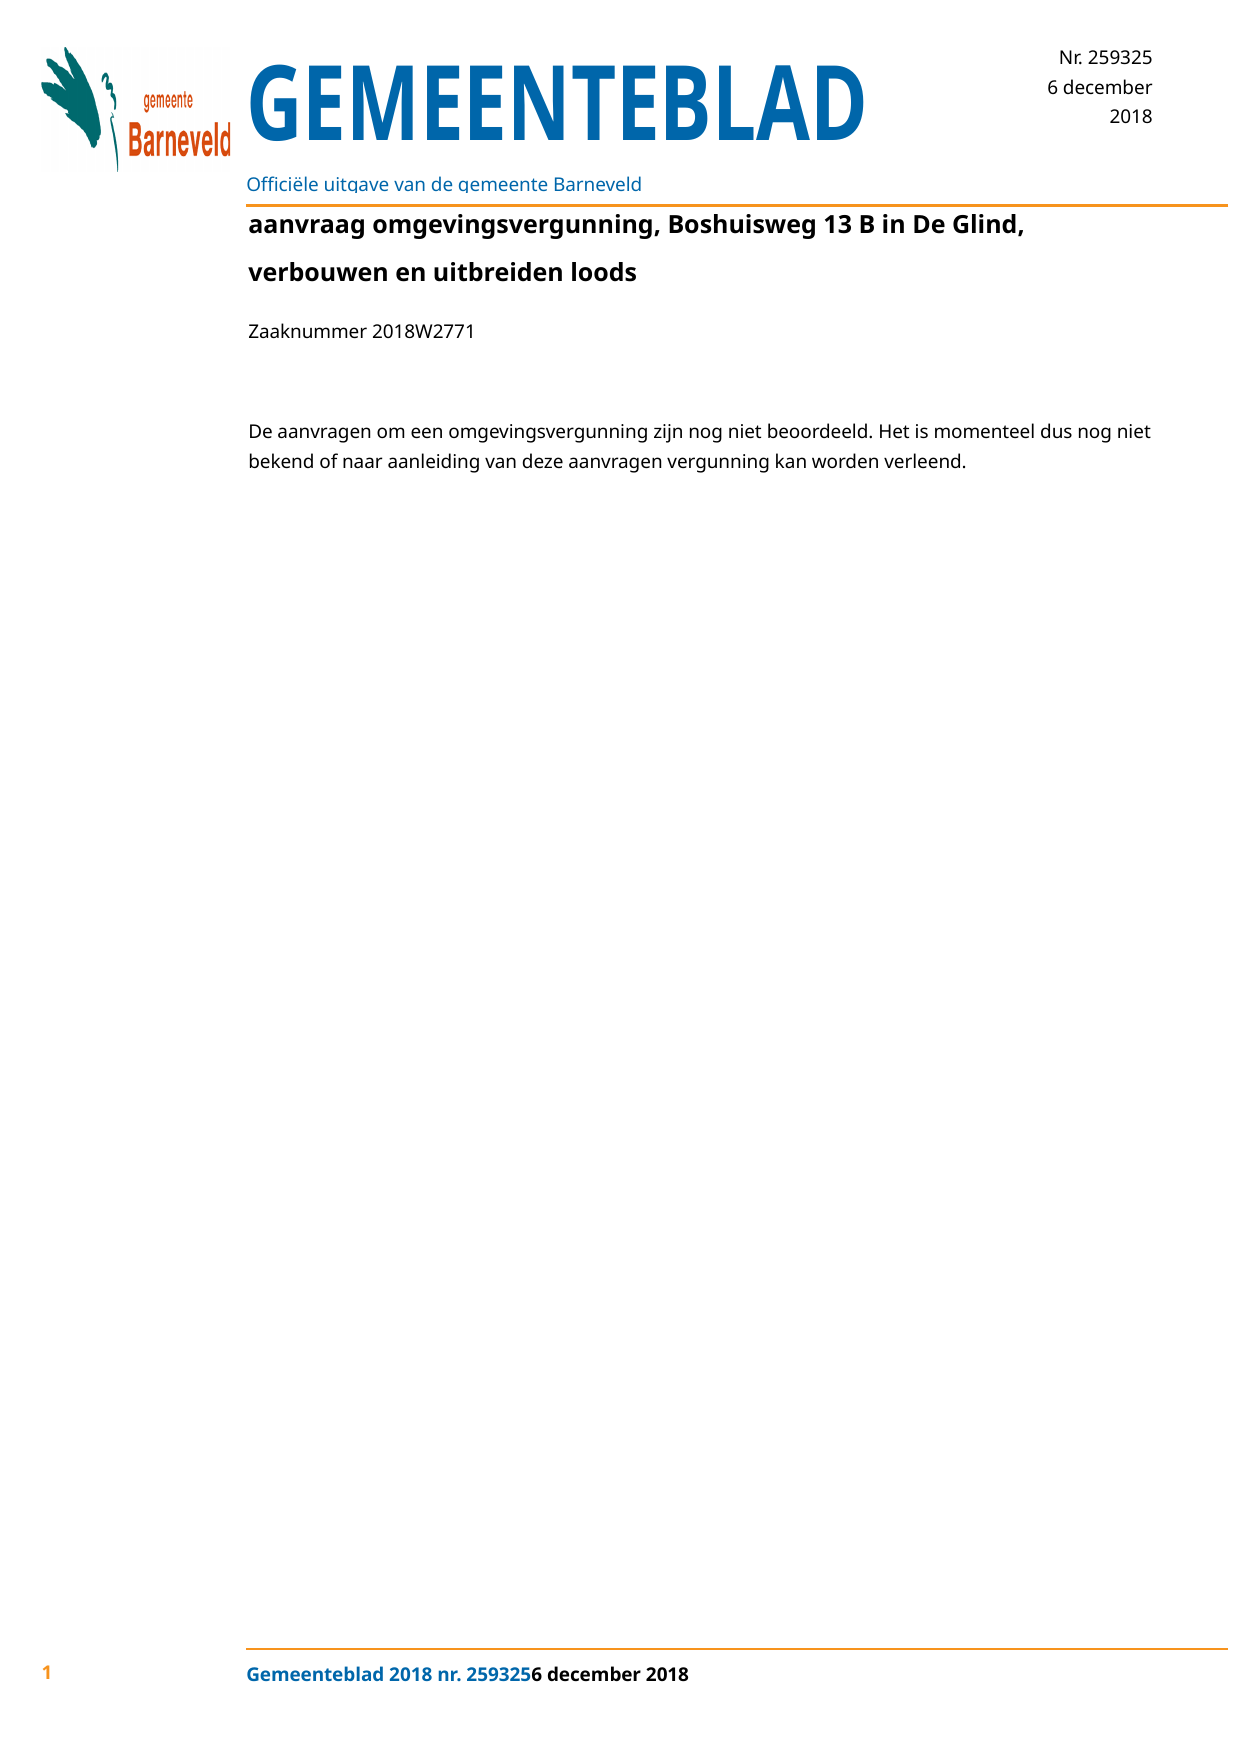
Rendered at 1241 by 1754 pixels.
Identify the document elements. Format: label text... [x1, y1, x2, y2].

text aanvraag omgevingsvergunning, Boshuisweg 13 B in De Glind, verbouwen en uitbreiden loods [248, 207, 1152, 288]
picture [41, 47, 231, 172]
text De aanvragen om een omgevingsvergunning zijn nog niet beoordeeld. Het is momenteel dus nog niet bekend of naar aanleiding van deze aanvragen vergunning kan worden verleend. [248, 419, 1152, 474]
text Zaaknummer 2018W2771 [248, 318, 1152, 344]
